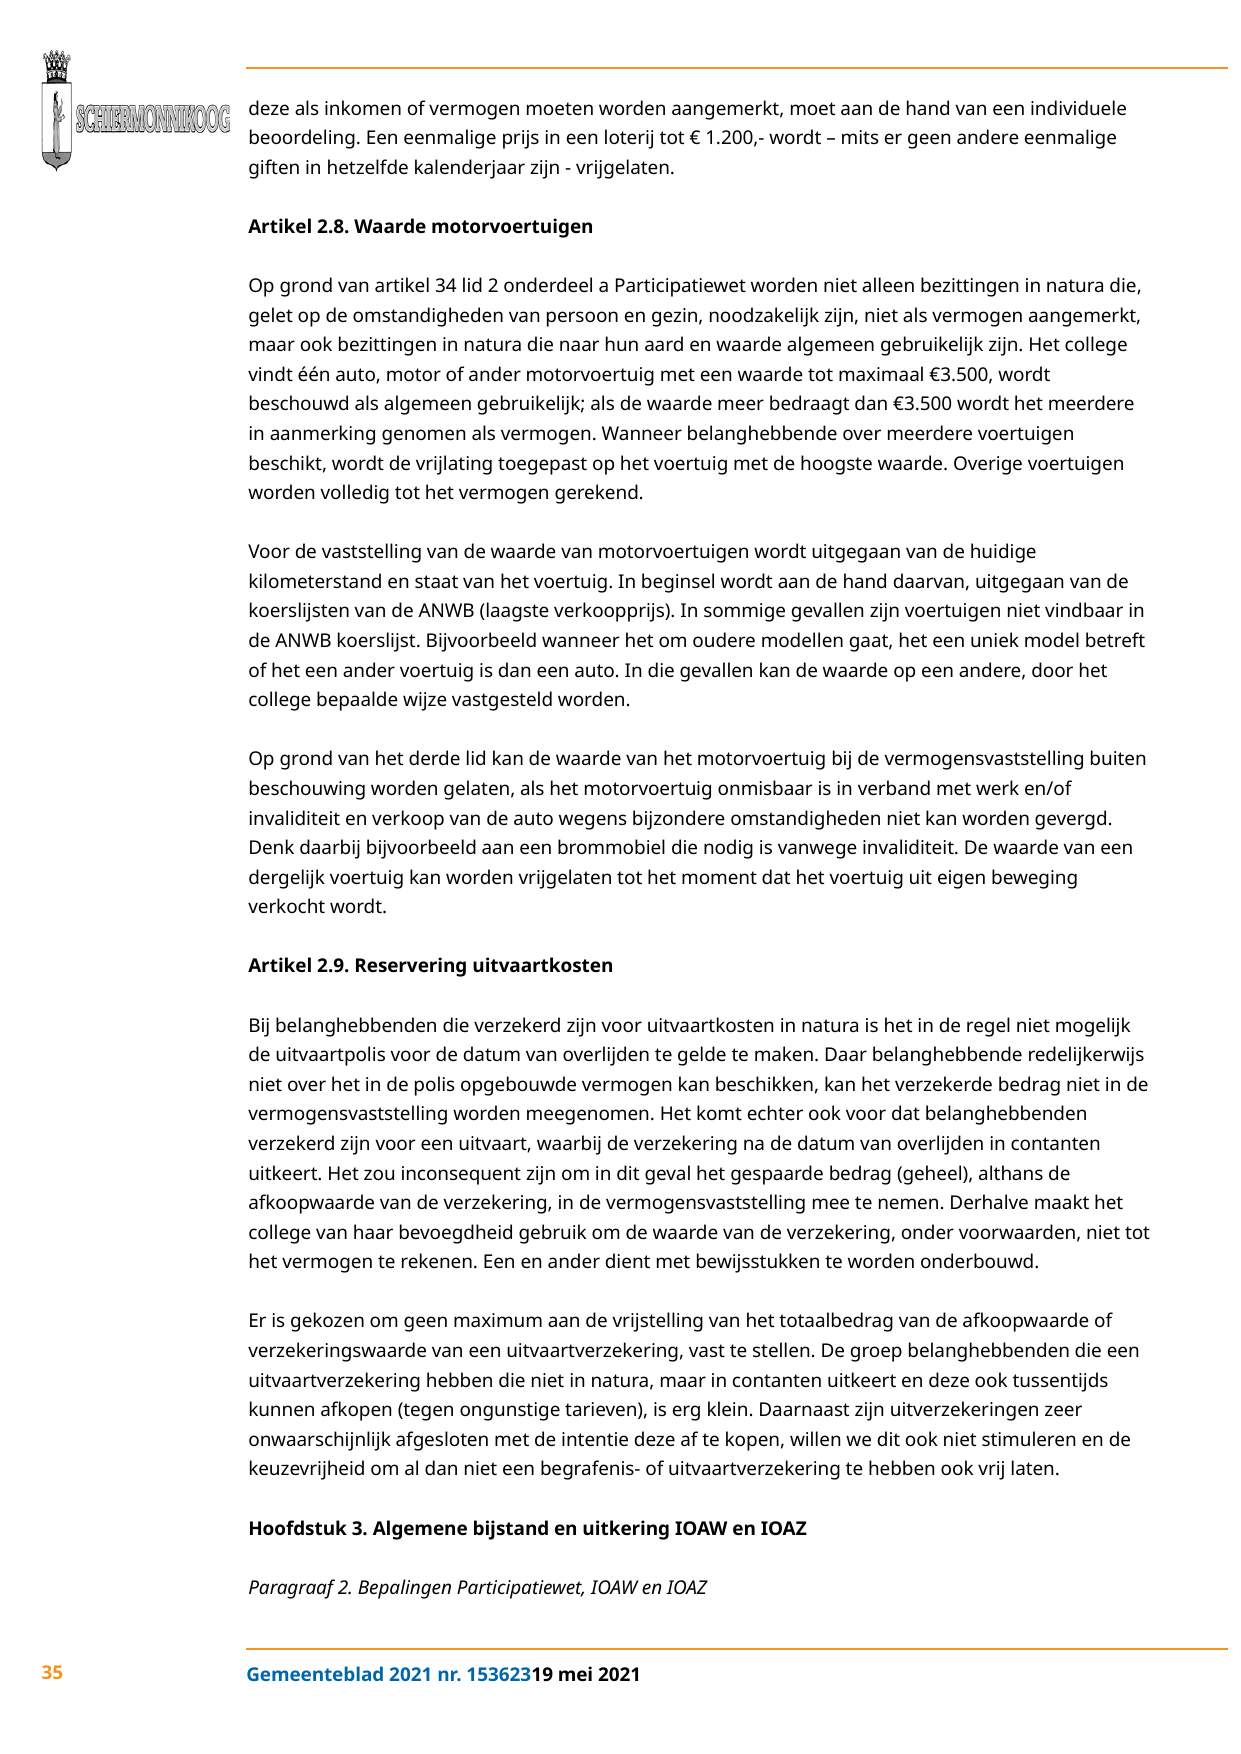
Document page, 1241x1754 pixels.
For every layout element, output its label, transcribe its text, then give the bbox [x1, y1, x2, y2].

text Hoofdstuk 3. Algemene bijstand en uitkering IOAW en IOAZ [248, 1515, 1152, 1541]
text Artikel 2.8. Waarde motorvoertuigen [248, 213, 1152, 239]
text Paragraaf 2. Bepalingen Participatiewet, IOAW en IOAZ [248, 1574, 1152, 1600]
text Op grond van artikel 34 lid 2 onderdeel a Participatiewet worden niet alleen bezittingen in natura die, gelet op de omstandigheden van persoon en gezin, noodzakelijk zijn, niet als vermogen aangemerkt, maar ook bezittingen in natura die naar hun aard en waarde algemeen gebruikelijk zijn. Het college vindt één auto, motor of ander motorvoertuig met een waarde tot maximaal €3.500, wordt beschouwd als algemeen gebruikelijk; als de waarde meer bedraagt dan €3.500 wordt het meerdere in aanmerking genomen als vermogen. Wanneer belanghebbende over meerdere voertuigen beschikt, wordt de vrijlating toegepast op het voertuig met de hoogste waarde. Overige voertuigen worden volledig tot het vermogen gerekend. [248, 272, 1152, 505]
picture [41, 47, 231, 172]
text deze als inkomen of vermogen moeten worden aangemerkt, moet aan de hand van een individuele beoordeling. Een eenmalige prijs in een loterij tot € 1.200,- wordt – mits er geen andere eenmalige giften in hetzelfde kalenderjaar zijn - vrijgelaten. [248, 95, 1152, 180]
text Artikel 2.9. Reservering uitvaartkosten [248, 953, 1152, 978]
text Op grond van het derde lid kan de waarde van het motorvoertuig bij de vermogensvaststelling buiten beschouwing worden gelaten, als het motorvoertuig onmisbaar is in verband met werk en/of invaliditeit en verkoop van de auto wegens bijzondere omstandigheden niet kan worden gevergd. Denk daarbij bijvoorbeeld aan een brommobiel die nodig is vanwege invaliditeit. De waarde van een dergelijk voertuig kan worden vrijgelaten tot het moment dat het voertuig uit eigen beweging verkocht wordt. [248, 746, 1152, 919]
text Voor de vaststelling van de waarde van motorvoertuigen wordt uitgegaan van de huidige kilometerstand en staat van het voertuig. In beginsel wordt aan de hand daarvan, uitgegaan van de koerslijsten van de ANWB (laagste verkoopprijs). In sommige gevallen zijn voertuigen niet vindbaar in de ANWB koerslijst. Bijvoorbeeld wanneer het om oudere modellen gaat, het een uniek model betreft of het een ander voertuig is dan een auto. In die gevallen kan de waarde op een andere, door het college bepaalde wijze vastgesteld worden. [248, 538, 1152, 712]
text Bij belanghebbenden die verzekerd zijn voor uitvaartkosten in natura is het in de regel niet mogelijk de uitvaartpolis voor de datum van overlijden te gelde te maken. Daar belanghebbende redelijkerwijs niet over het in de polis opgebouwde vermogen kan beschikken, kan het verzekerde bedrag niet in de vermogensvaststelling worden meegenomen. Het komt echter ook voor dat belanghebbenden verzekerd zijn voor een uitvaart, waarbij de verzekering na de datum van overlijden in contanten uitkeert. Het zou inconsequent zijn om in dit geval het gespaarde bedrag (geheel), althans de afkoopwaarde van de verzekering, in de vermogensvaststelling mee te nemen. Derhalve maakt het college van haar bevoegdheid gebruik om de waarde van de verzekering, onder voorwaarden, niet tot het vermogen te rekenen. Een en ander dient met bewijsstukken te worden onderbouwd. [248, 1012, 1152, 1274]
text Er is gekozen om geen maximum aan de vrijstelling van het totaalbedrag van de afkoopwaarde of verzekeringswaarde van een uitvaartverzekering, vast te stellen. De groep belanghebbenden die een uitvaartverzekering hebben die niet in natura, maar in contanten uitkeert en deze ook tussentijds kunnen afkopen (tegen ongunstige tarieven), is erg klein. Daarnaast zijn uitverzekeringen zeer onwaarschijnlijk afgesloten met de intentie deze af te kopen, willen we dit ook niet stimuleren en de keuzevrijheid om al dan niet een begrafenis- of uitvaartverzekering te hebben ook vrij laten. [248, 1308, 1152, 1481]
